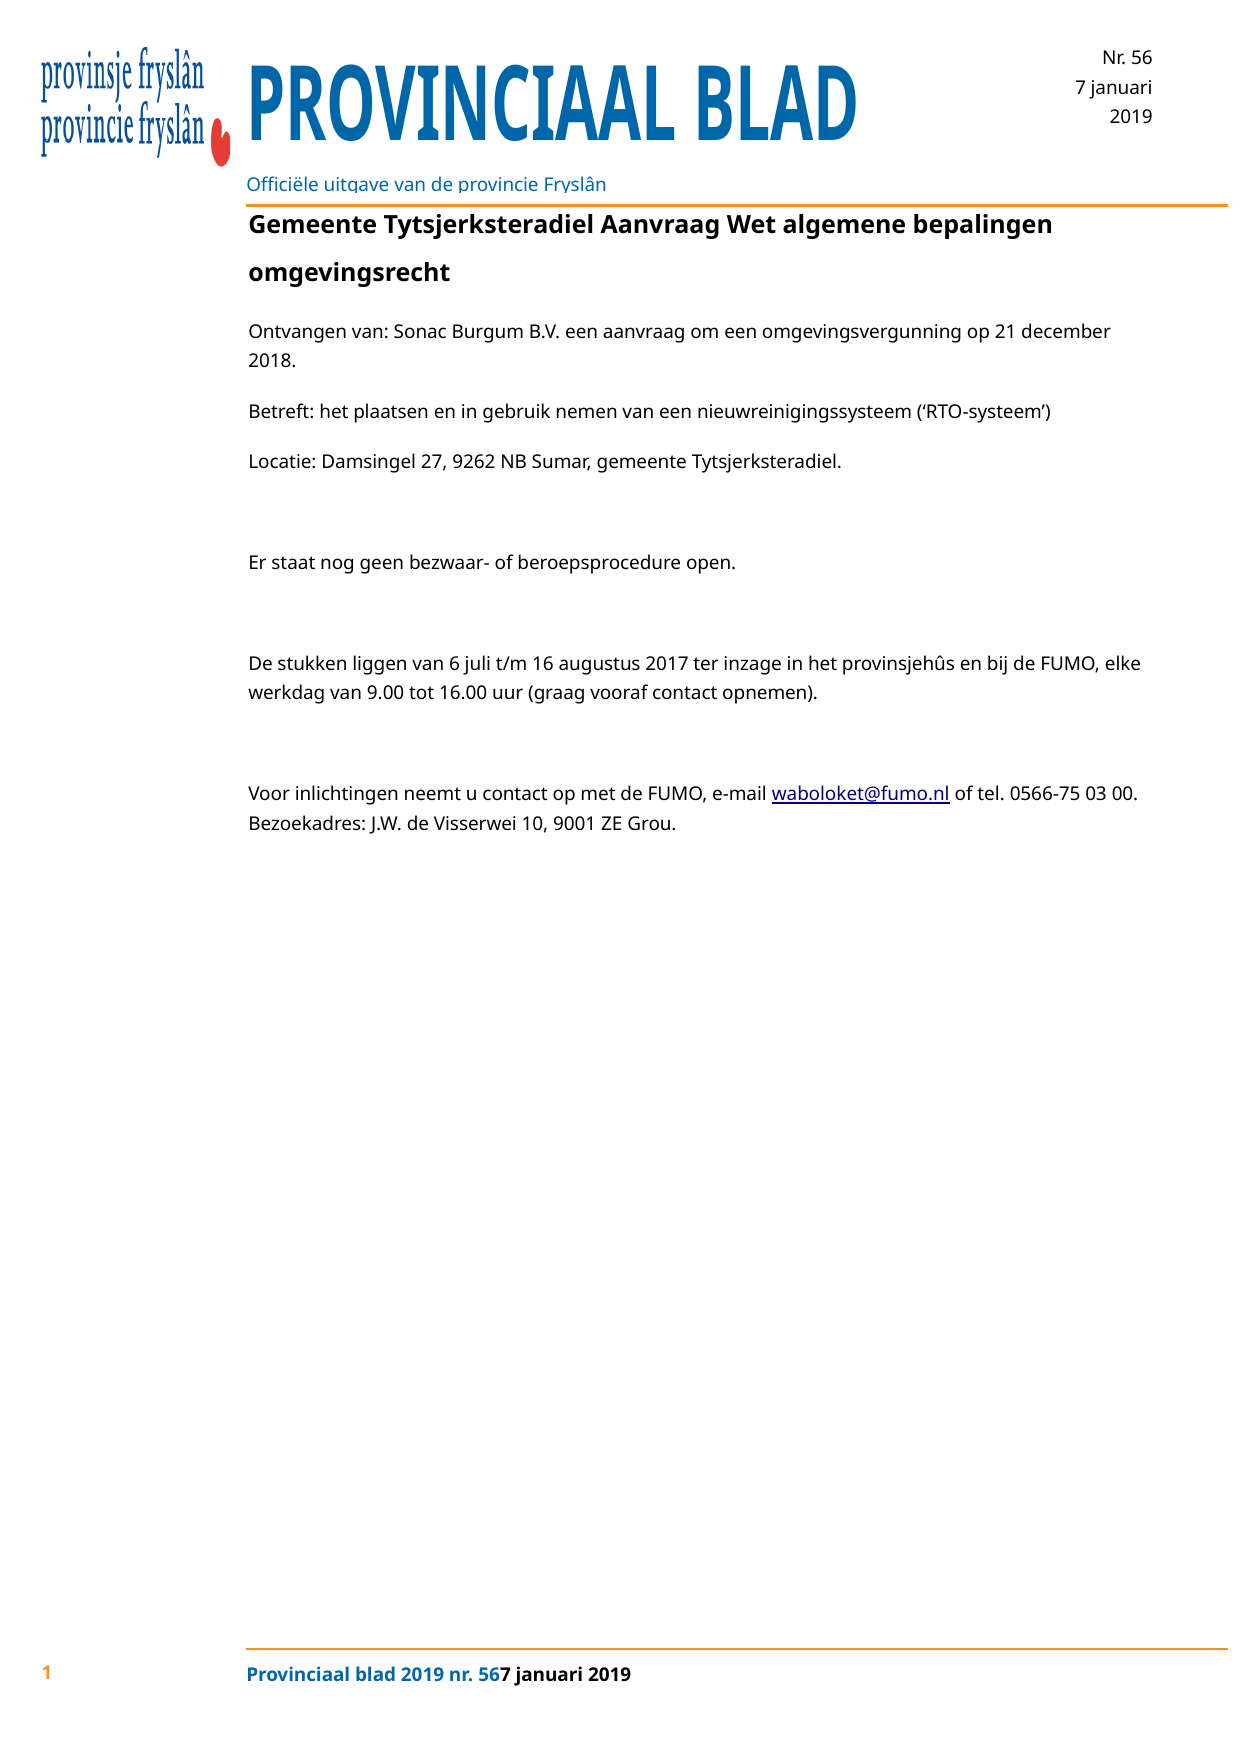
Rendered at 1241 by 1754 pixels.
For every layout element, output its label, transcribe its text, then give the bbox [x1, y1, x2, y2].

text Er staat nog geen bezwaar- of beroepsprocedure open. [248, 549, 1152, 575]
text Locatie: Damsingel 27, 9262 NB Sumar, gemeente Tytsjerksteradiel. [248, 448, 1152, 474]
text Ontvangen van: Sonac Burgum B.V. een aanvraag om een omgevingsvergunning op 21 december 2018. [248, 318, 1152, 373]
text Voor inlichtingen neemt u contact op met de FUMO, e-mail waboloket@fumo.nl of tel. 0566-75 03 00. Bezoekadres: J.W. de Visserwei 10, 9001 ZE Grou. [248, 780, 1152, 836]
text Betreft: het plaatsen en in gebruik nemen van een nieuwreinigingssysteem (‘RTO-systeem’) [248, 398, 1152, 424]
picture [41, 47, 231, 172]
text Gemeente Tytsjerksteradiel Aanvraag Wet algemene bepalingen omgevingsrecht [248, 207, 1152, 288]
text De stukken liggen van 6 juli t/m 16 augustus 2017 ter inzage in het provinsjehûs en bij de FUMO, elke werkdag van 9.00 tot 16.00 uur (graag vooraf contact opnemen). [248, 650, 1152, 705]
